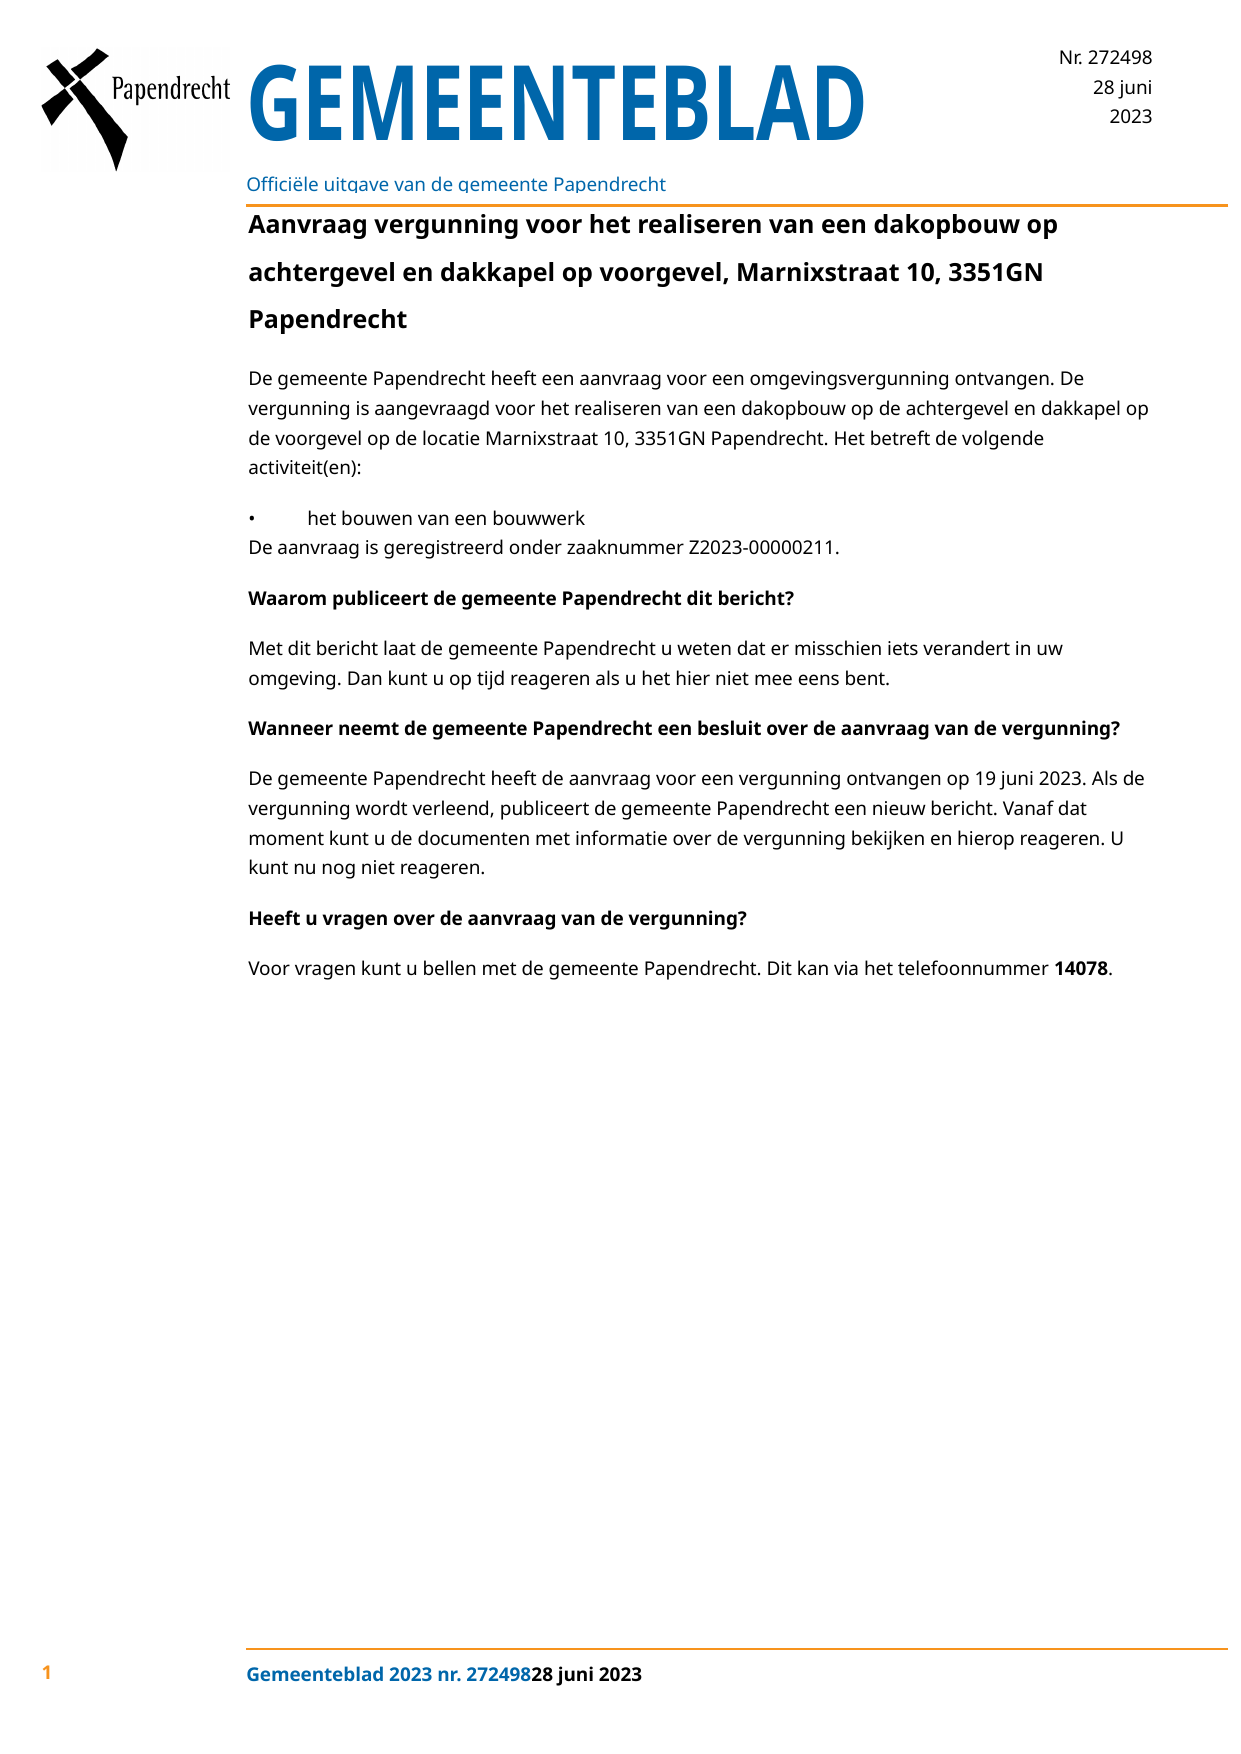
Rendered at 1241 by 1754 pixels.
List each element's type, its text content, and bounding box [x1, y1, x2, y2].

text Waarom publiceert de gemeente Papendrecht dit bericht? [248, 585, 1152, 610]
text Met dit bericht laat de gemeente Papendrecht u weten dat er misschien iets verandert in uw omgeving. Dan kunt u op tijd reageren als u het hier niet mee eens bent. [248, 635, 1152, 690]
text Wanneer neemt de gemeente Papendrecht een besluit over de aanvraag van de vergunning? [248, 715, 1152, 741]
text Aanvraag vergunning voor het realiseren van een dakopbouw op achtergevel en dakkapel op voorgevel, Marnixstraat 10, 3351GN Papendrecht [248, 207, 1152, 336]
list het bouwen van een bouwwerk [248, 505, 1152, 530]
picture [41, 47, 231, 172]
text Heeft u vragen over de aanvraag van de vergunning? [248, 905, 1152, 930]
text Voor vragen kunt u bellen met de gemeente Papendrecht. Dit kan via het telefoonnummer 14078. [248, 955, 1152, 981]
text De gemeente Papendrecht heeft een aanvraag voor een omgevingsvergunning ontvangen. De vergunning is aangevraagd voor het realiseren van een dakopbouw op de achtergevel en dakkapel op de voorgevel op de locatie Marnixstraat 10, 3351GN Papendrecht. Het betreft de volgende activiteit(en): [248, 366, 1152, 480]
text De aanvraag is geregistreerd onder zaaknummer Z2023-00000211. [248, 534, 1152, 560]
text De gemeente Papendrecht heeft de aanvraag voor een vergunning ontvangen op 19 juni 2023. Als de vergunning wordt verleend, publiceert de gemeente Papendrecht een nieuw bericht. Vanaf dat moment kunt u de documenten met informatie over de vergunning bekijken en hierop reageren. U kunt nu nog niet reageren. [248, 766, 1152, 880]
